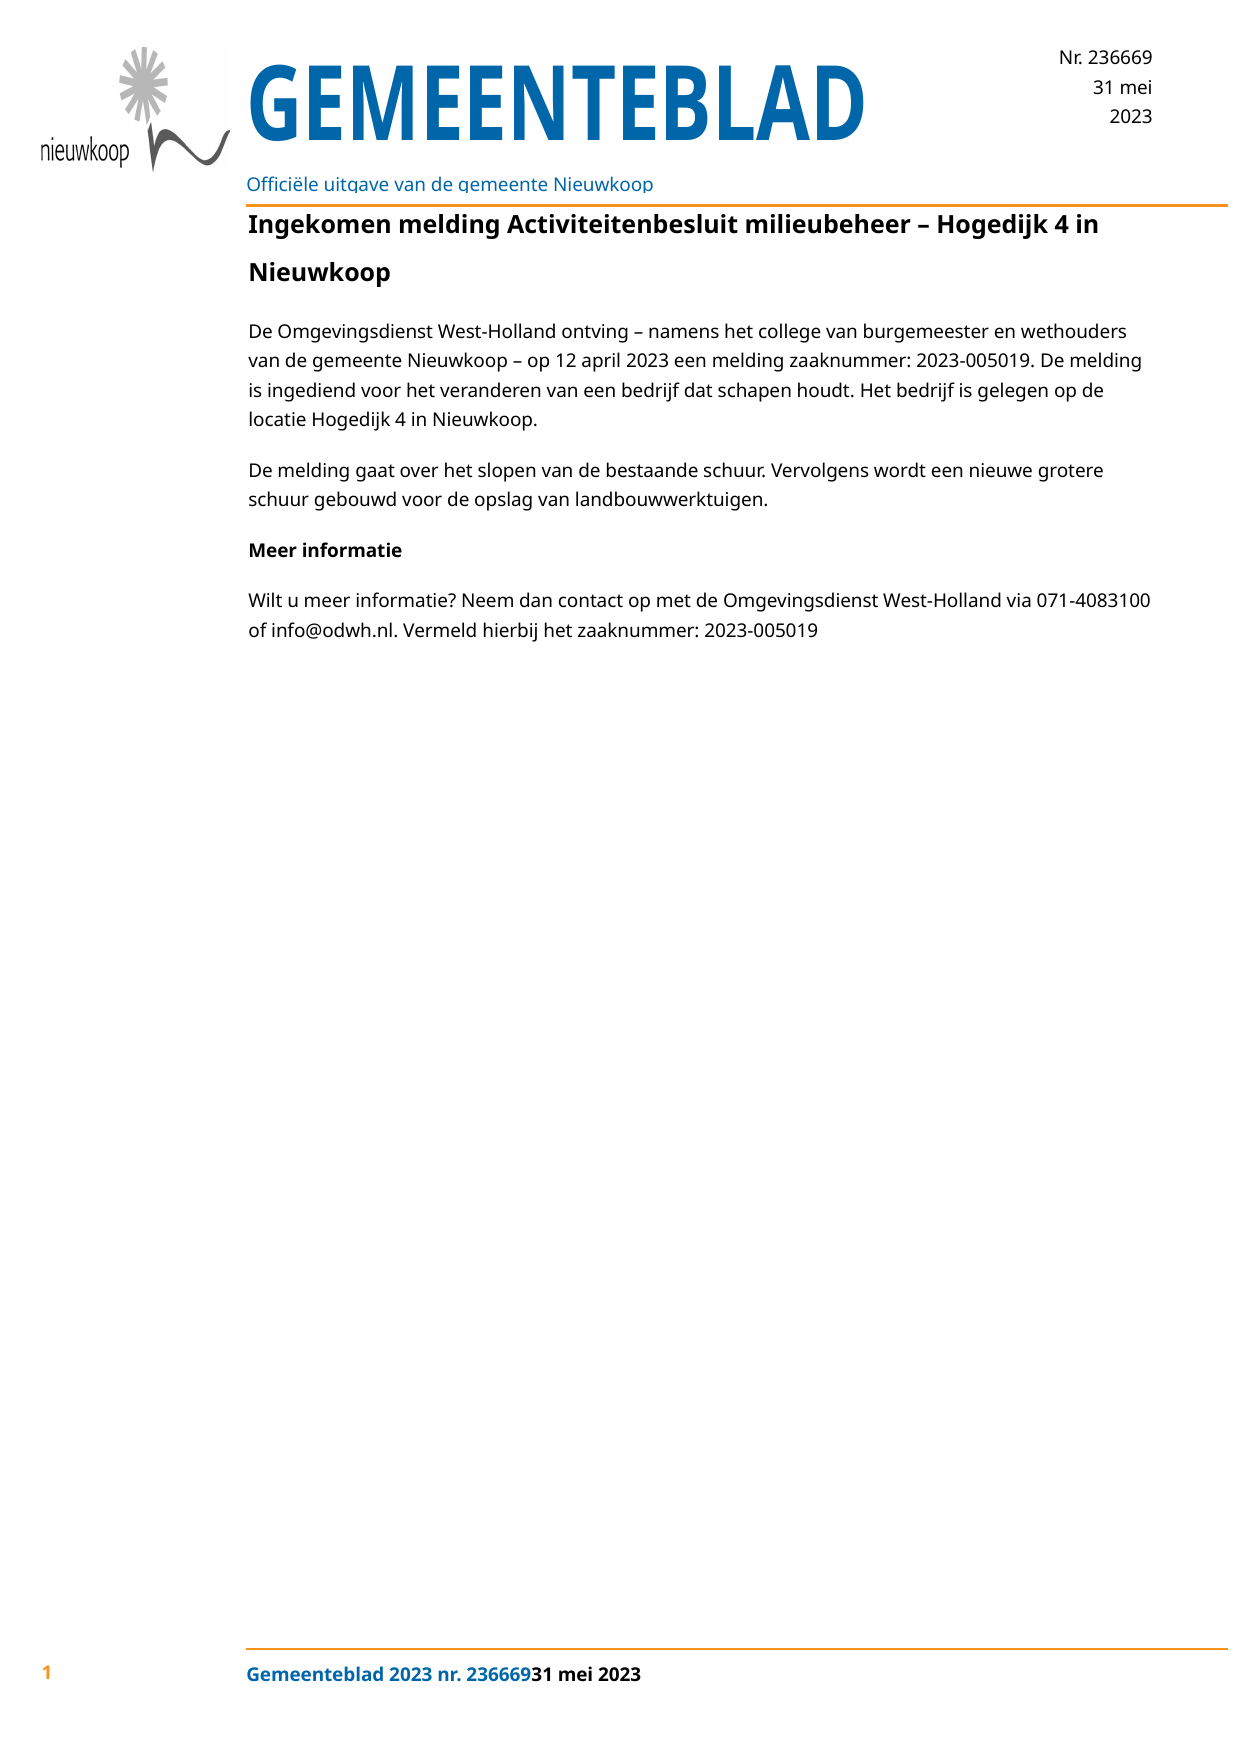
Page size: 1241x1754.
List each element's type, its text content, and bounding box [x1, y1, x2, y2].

text De melding gaat over het slopen van de bestaande schuur. Vervolgens wordt een nieuwe grotere schuur gebouwd voor de opslag van landbouwwerktuigen. [248, 457, 1152, 512]
text Ingekomen melding Activiteitenbesluit milieubeheer – Hogedijk 4 in Nieuwkoop [248, 207, 1152, 288]
text Wilt u meer informatie? Neem dan contact op met de Omgevingsdienst West-Holland via 071‑4083100 of info@odwh.nl. Vermeld hierbij het zaaknummer: 2023-005019 [248, 587, 1152, 643]
text De Omgevingsdienst West-Holland ontving – namens het college van burgemeester en wethouders van de gemeente Nieuwkoop – op 12 april 2023 een melding zaaknummer: 2023-005019. De melding is ingediend voor het veranderen van een bedrijf dat schapen houdt. Het bedrijf is gelegen op de locatie Hogedijk 4 in Nieuwkoop. [248, 318, 1152, 432]
picture [41, 47, 231, 172]
text Meer informatie [248, 537, 1152, 563]
